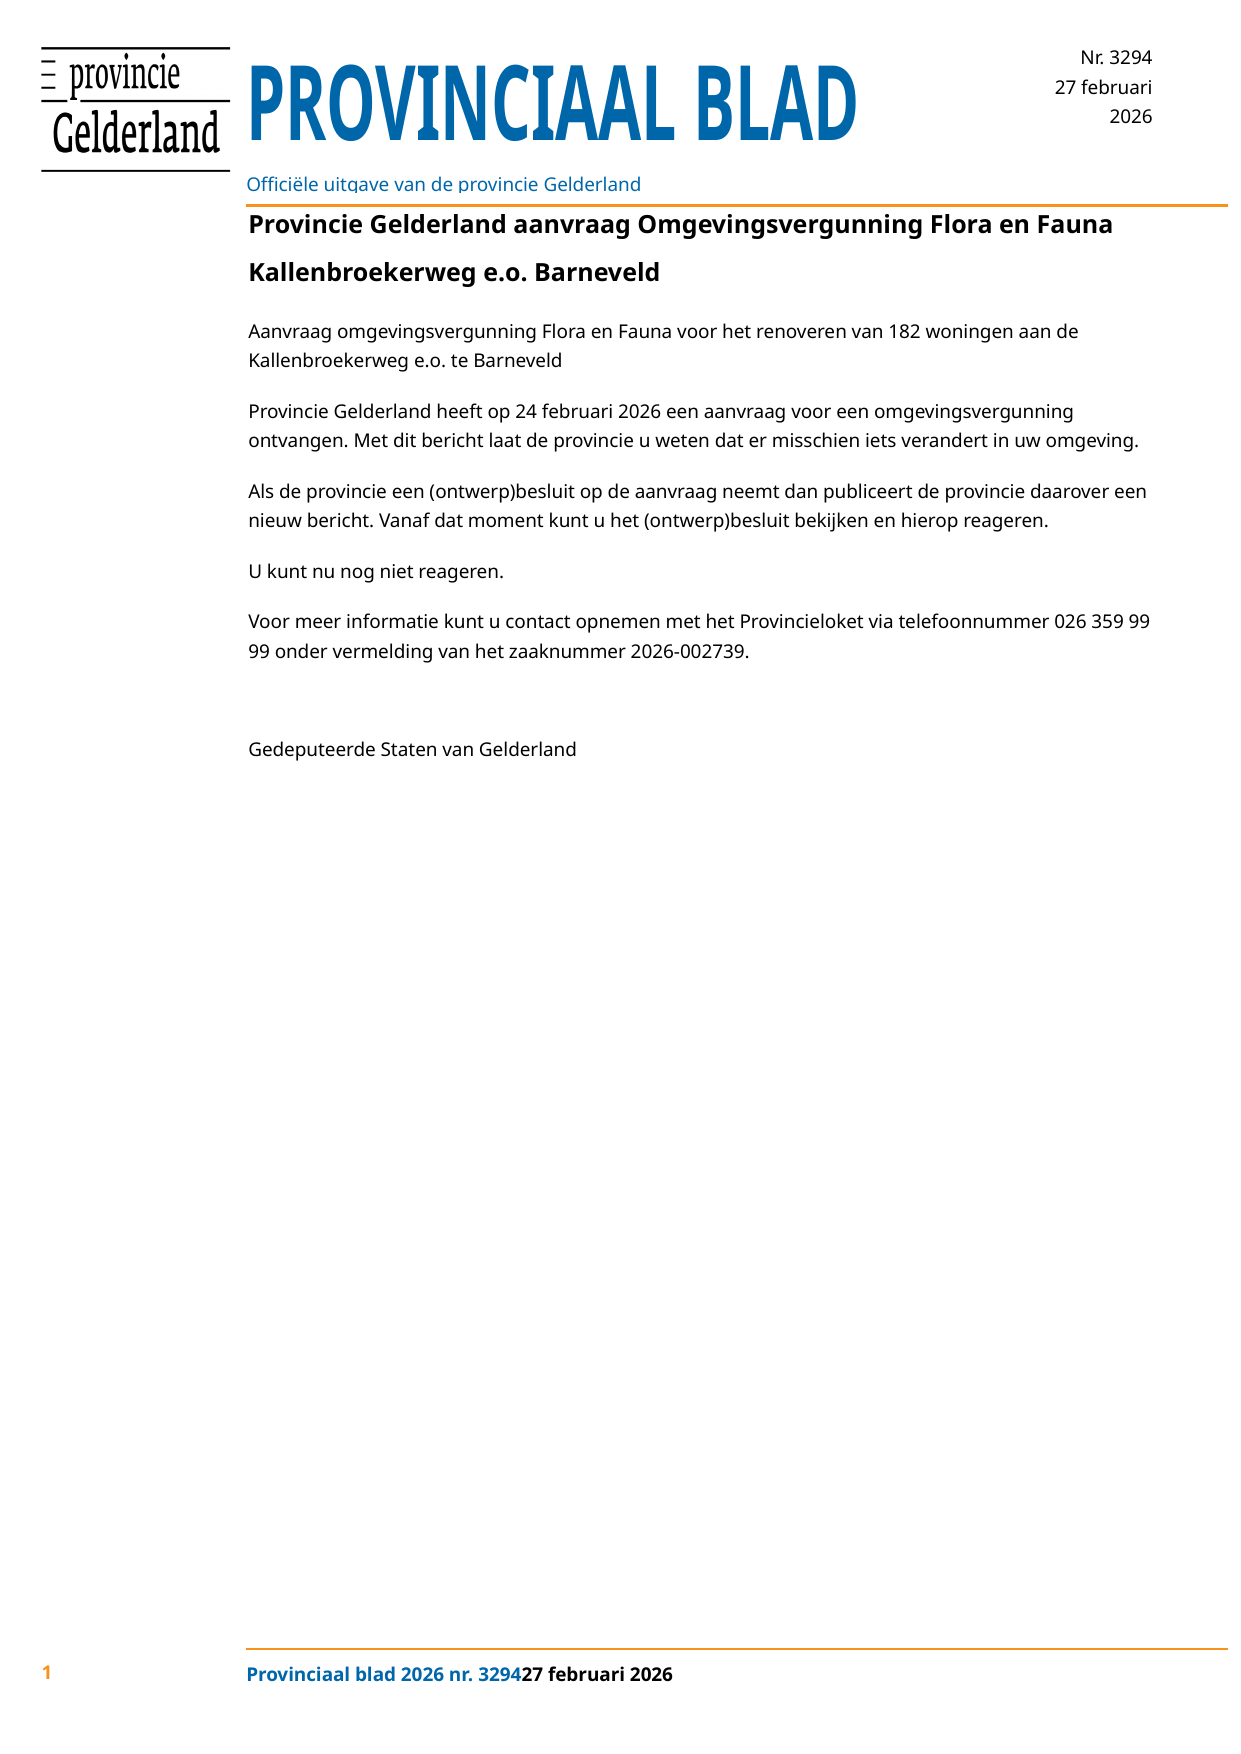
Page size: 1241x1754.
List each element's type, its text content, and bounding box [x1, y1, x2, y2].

text Als de provincie een (ontwerp)besluit op de aanvraag neemt dan publiceert de provincie daarover een nieuw bericht. Vanaf dat moment kunt u het (ontwerp)besluit bekijken en hierop reageren. [248, 478, 1152, 533]
picture [41, 47, 231, 172]
text Voor meer informatie kunt u contact opnemen met het Provincieloket via telefoonnummer 026 359 99 99 onder vermelding van het zaaknummer 2026-002739. [248, 608, 1152, 664]
text U kunt nu nog niet reageren. [248, 558, 1152, 584]
text Provincie Gelderland heeft op 24 februari 2026 een aanvraag voor een omgevingsvergunning ontvangen. Met dit bericht laat de provincie u weten dat er misschien iets verandert in uw omgeving. [248, 398, 1152, 453]
text Aanvraag omgevingsvergunning Flora en Fauna voor het renoveren van 182 woningen aan de Kallenbroekerweg e.o. te Barneveld [248, 318, 1152, 373]
text Provincie Gelderland aanvraag Omgevingsvergunning Flora en Fauna Kallenbroekerweg e.o. Barneveld [248, 207, 1152, 288]
text Gedeputeerde Staten van Gelderland [248, 736, 1152, 762]
